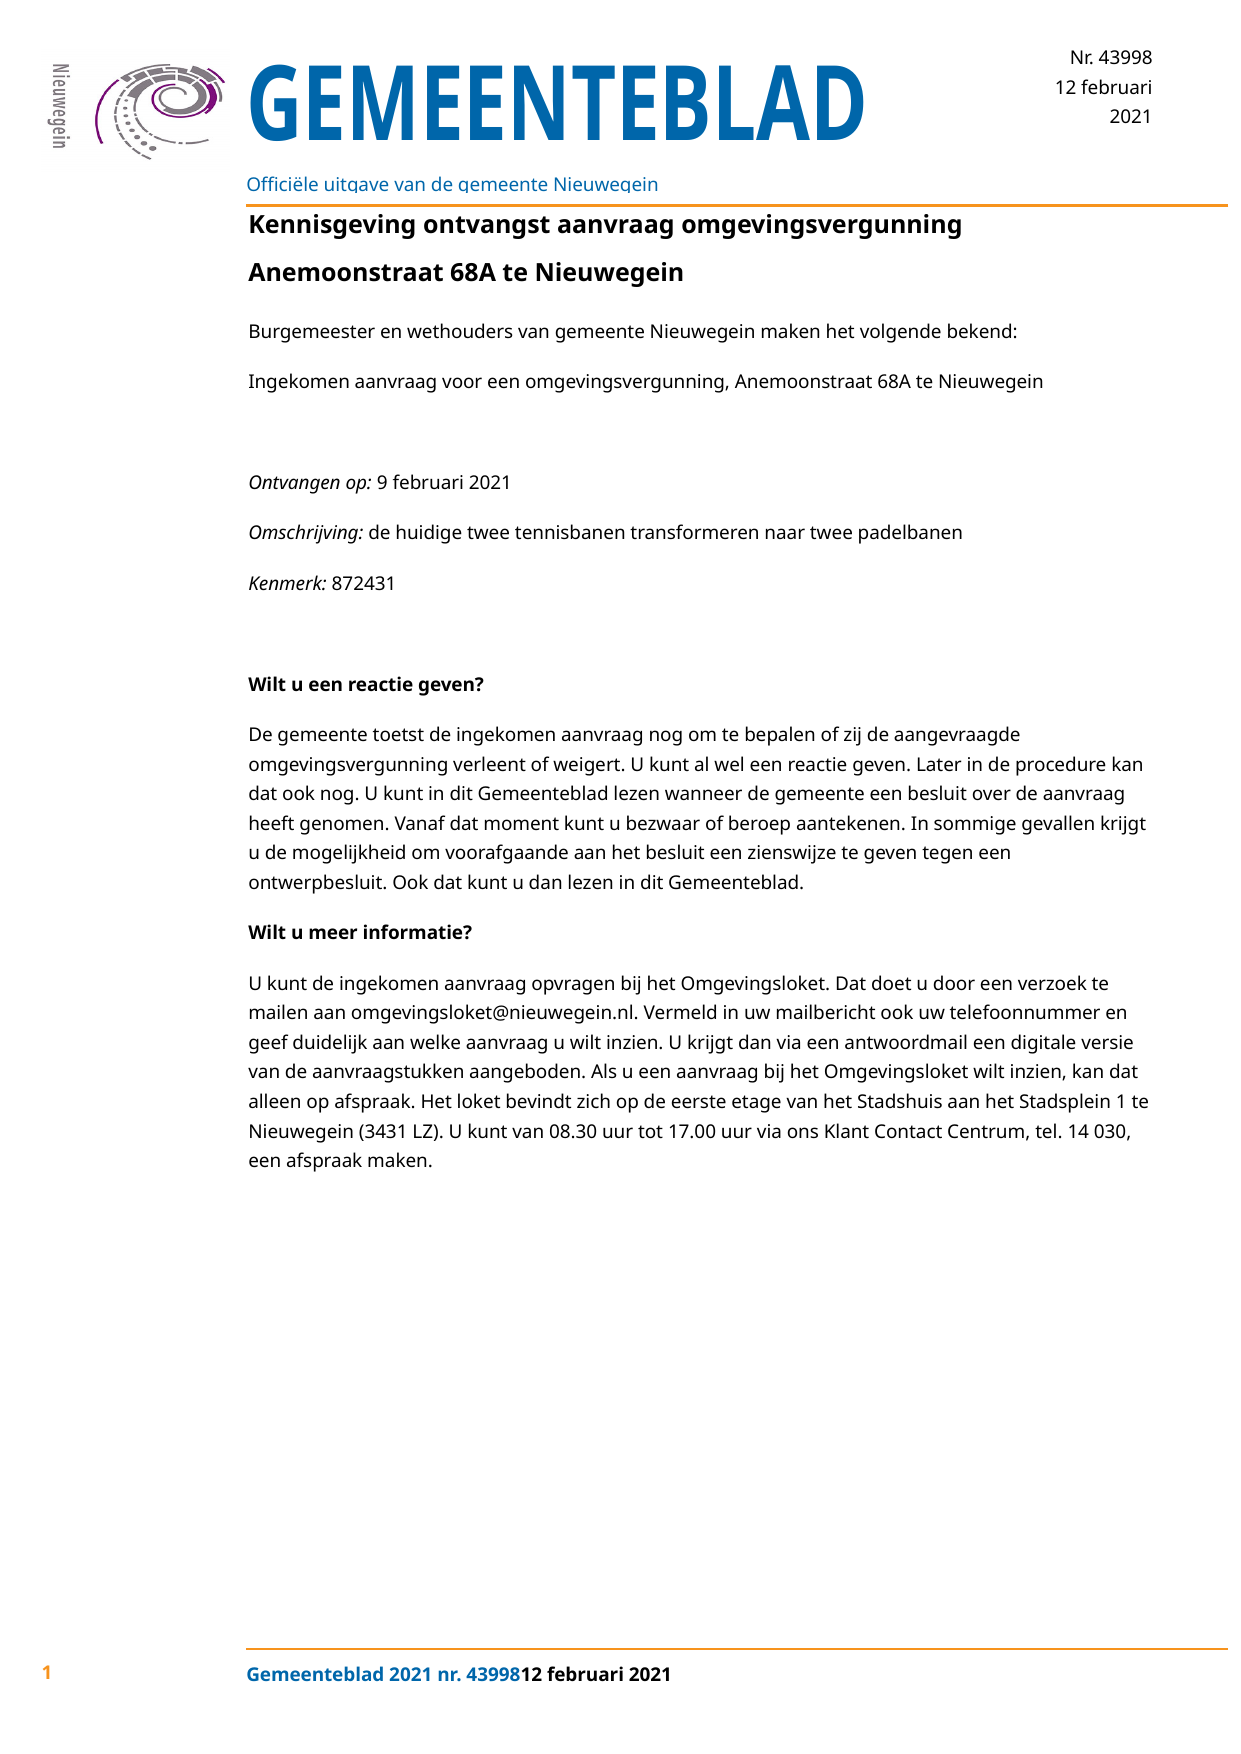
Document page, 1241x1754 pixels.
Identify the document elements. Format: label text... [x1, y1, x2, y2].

text U kunt de ingekomen aanvraag opvragen bij het Omgevingsloket. Dat doet u door een verzoek te mailen aan omgevingsloket@nieuwegein.nl. Vermeld in uw mailbericht ook uw telefoonnummer en geef duidelijk aan welke aanvraag u wilt inzien. U krijgt dan via een antwoordmail een digitale versie van de aanvraagstukken aangeboden. Als u een aanvraag bij het Omgevingsloket wilt inzien, kan dat alleen op afspraak. Het loket bevindt zich op de eerste etage van het Stadshuis aan het Stadsplein 1 te Nieuwegein (3431 LZ). U kunt van 08.30 uur tot 17.00 uur via ons Klant Contact Centrum, tel. 14 030, een afspraak maken. [248, 970, 1152, 1173]
text Burgemeester en wethouders van gemeente Nieuwegein maken het volgende bekend: [248, 318, 1152, 344]
text Wilt u een reactie geven? [248, 671, 1152, 697]
text Kennisgeving ontvangst aanvraag omgevingsvergunning Anemoonstraat 68A te Nieuwegein [248, 207, 1152, 288]
text Ingekomen aanvraag voor een omgevingsvergunning, Anemoonstraat 68A te Nieuwegein [248, 368, 1152, 394]
text Omschrijving: de huidige twee tennisbanen transformeren naar twee padelbanen [248, 519, 1152, 545]
text De gemeente toetst de ingekomen aanvraag nog om te bepalen of zij de aangevraagde omgevingsvergunning verleent of weigert. U kunt al wel een reactie geven. Later in de procedure kan dat ook nog. U kunt in dit Gemeenteblad lezen wanneer de gemeente een besluit over de aanvraag heeft genomen. Vanaf dat moment kunt u bezwaar of beroep aantekenen. In sommige gevallen krijgt u de mogelijkheid om voorafgaande aan het besluit een zienswijze te geven tegen een ontwerpbesluit. Ook dat kunt u dan lezen in dit Gemeenteblad. [248, 721, 1152, 895]
text Kenmerk: 872431 [248, 570, 1152, 596]
text Ontvangen op: 9 februari 2021 [248, 469, 1152, 495]
text Wilt u meer informatie? [248, 919, 1152, 945]
picture [41, 47, 231, 172]
